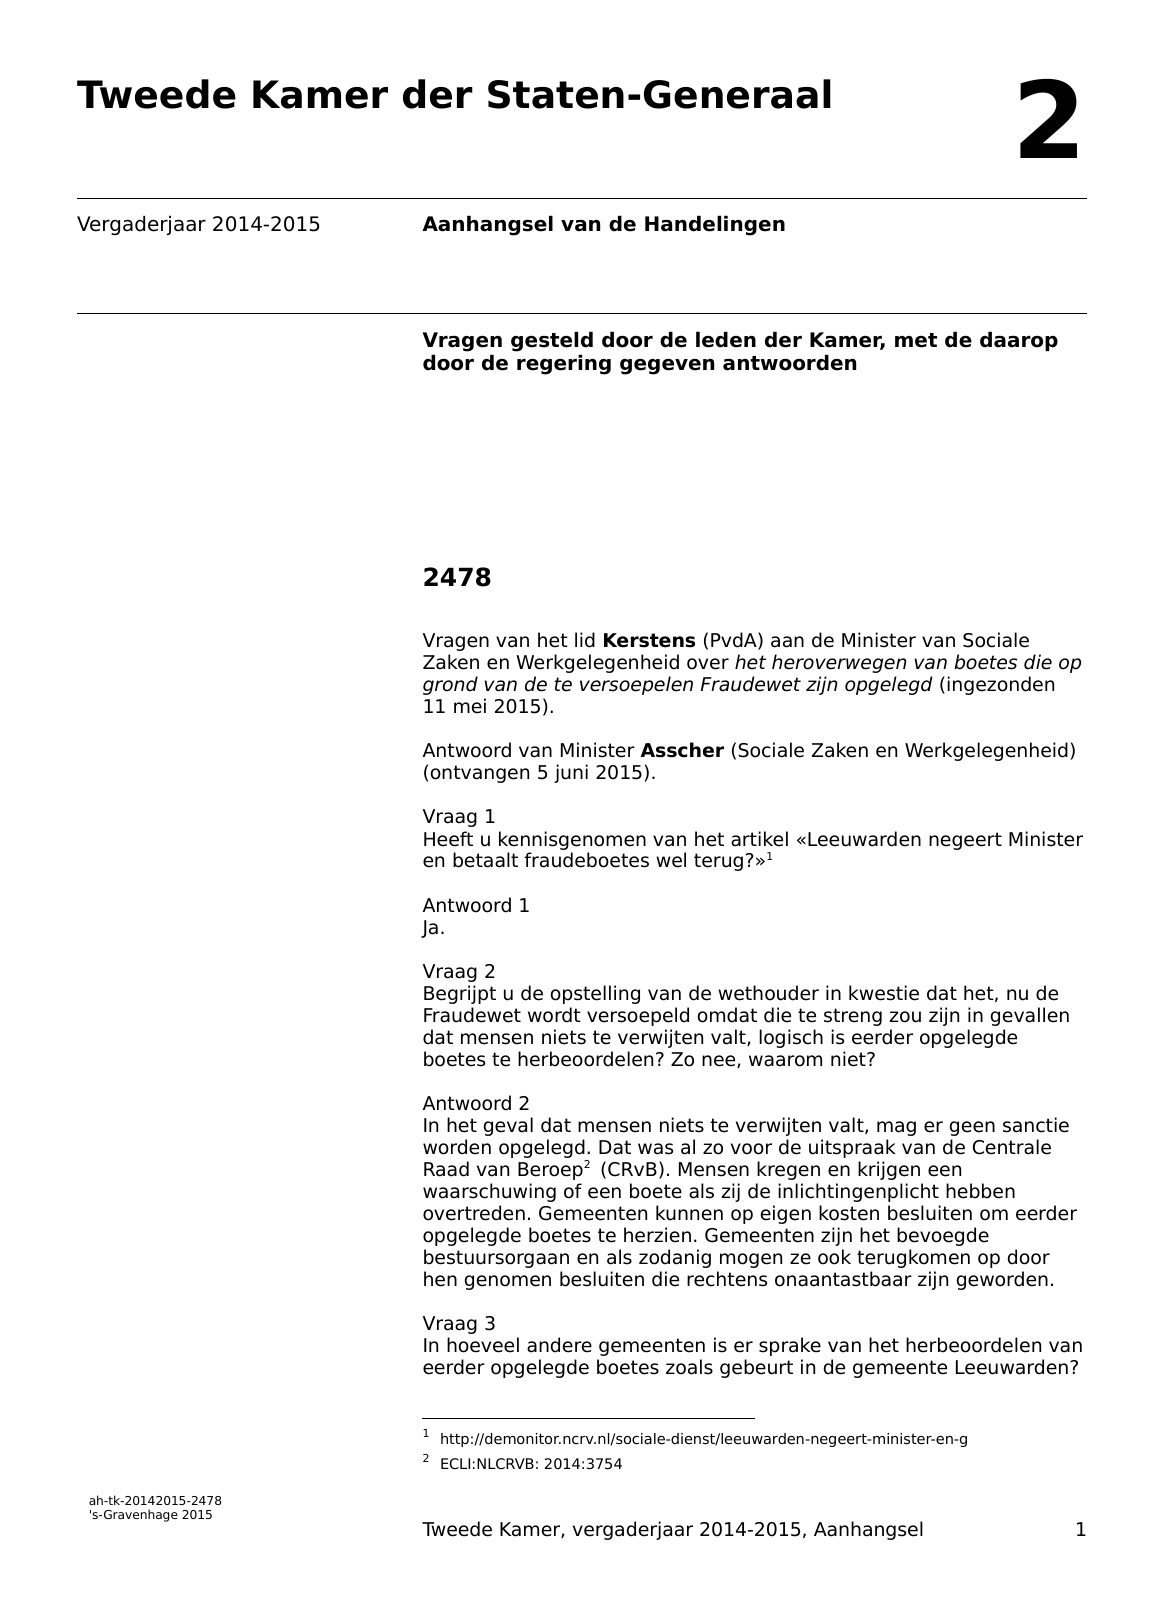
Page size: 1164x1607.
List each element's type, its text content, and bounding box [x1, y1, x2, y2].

text Ja. [422, 917, 1087, 938]
table_header 2 [886, 59, 1087, 198]
table_cell Vergaderjaar 2014-2015 [77, 199, 422, 313]
text Antwoord van Minister Asscher (Sociale Zaken en Werkgelegenheid) (ontvangen 5 juni 2015). [422, 740, 1087, 784]
text In het geval dat mensen niets te verwijten valt, mag er geen sanctie worden opgelegd. Dat was al zo voor de uitspraak van de Centrale Raad van Beroep (CRvB). Mensen kregen en krijgen een waarschuwing of een boete als zij de inlichtingenplicht hebben overtreden. Gemeenten kunnen op eigen kosten besluiten om eerder opgelegde boetes te herzien. Gemeenten zijn het bevoegde bestuursorgaan en als zodanig mogen ze ook terugkomen op door hen genomen besluiten die rechtens onaantastbaar zijn geworden. [422, 1115, 1087, 1291]
text Vraag 3 [422, 1313, 1087, 1335]
table_cell [77, 314, 422, 375]
text Vraag 2 [422, 961, 1087, 983]
text http://demonitor.ncrv.nl/sociale-dienst/leeuwarden-negeert-minister-en-g [422, 1427, 1087, 1449]
text Vraag 1 [422, 806, 1087, 828]
text In hoeveel andere gemeenten is er sprake van het herbeoordelen van eerder opgelegde boetes zoals gebeurt in de gemeente Leeuwarden? [422, 1335, 1087, 1379]
table_header Tweede Kamer der Staten-Generaal [77, 59, 886, 198]
text Begrijpt u de opstelling van de wethouder in kwestie dat het, nu de Fraudewet wordt versoepeld omdat die te streng zou zijn in gevallen dat mensen niets te verwijten valt, logisch is eerder opgelegde boetes te herbeoordelen? Zo nee, waarom niet? [422, 983, 1087, 1071]
text ah-tk-20142015-2478 [88, 1494, 323, 1508]
table_cell Vragen gesteld door de leden der Kamer, met de daarop door de regering gegeven antwoorden [422, 314, 1087, 375]
text ECLI:NLCRVB: 2014:3754 [422, 1452, 1087, 1474]
table_cell Aanhangsel van de Handelingen [422, 199, 1087, 313]
text Antwoord 1 [422, 894, 1087, 917]
text 's-Gravenhage 2015 [88, 1508, 323, 1522]
text Heeft u kennisgenomen van het artikel «Leeuwarden negeert Minister en betaalt fraudeboetes wel terug?» [422, 828, 1087, 872]
text Vragen van het lid Kerstens (PvdA) aan de Minister van Sociale Zaken en Werkgelegenheid over het heroverwegen van boetes die op grond van de te versoepelen Fraudewet zijn opgelegd (ingezonden 11 mei 2015). [422, 630, 1087, 718]
text 2478 [422, 563, 1087, 592]
text Antwoord 2 [422, 1093, 1087, 1115]
